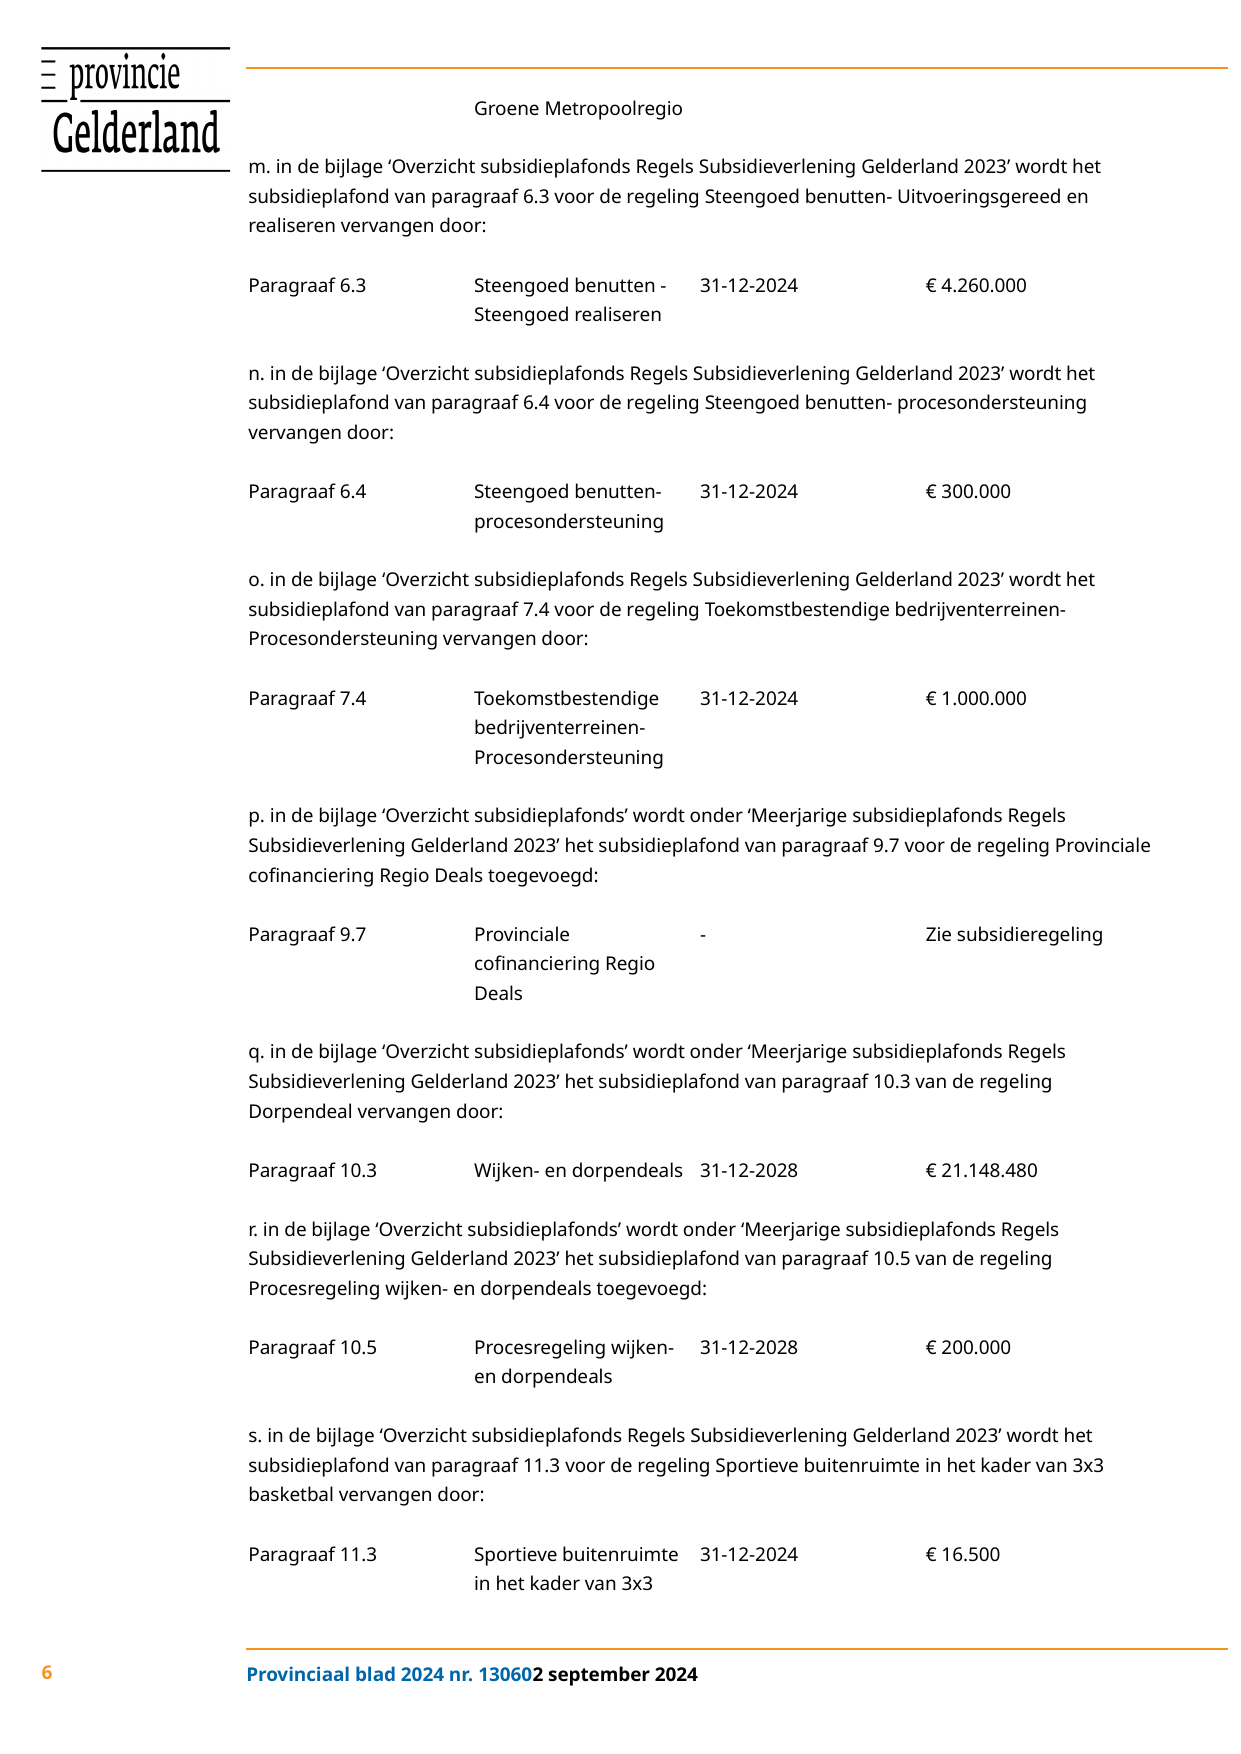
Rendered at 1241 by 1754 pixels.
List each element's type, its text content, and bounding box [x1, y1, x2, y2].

text o. in de bijlage ‘Overzicht subsidieplafonds Regels Subsidieverlening Gelderland 2023’ wordt het subsidieplafond van paragraaf 7.4 voor de regeling Toekomstbestendige bedrijventerreinen- Procesondersteuning vervangen door: [248, 566, 1152, 651]
table_header Paragraaf 7.4 [248, 685, 474, 770]
table_header [926, 95, 1152, 121]
text n. in de bijlage ‘Overzicht subsidieplafonds Regels Subsidieverlening Gelderland 2023’ wordt het subsidieplafond van paragraaf 6.4 voor de regeling Steengoed benutten- procesondersteuning vervangen door: [248, 360, 1152, 445]
table_header Paragraaf 10.5 [248, 1334, 474, 1389]
table_header [248, 95, 474, 121]
table_header 31-12-2024 [700, 272, 926, 327]
table_header 31-12-2024 [700, 1541, 926, 1596]
table_header Groene Metropoolregio [474, 95, 700, 121]
table_header [700, 921, 926, 1006]
table_header Paragraaf 6.4 [248, 478, 474, 534]
table_header Steengoed benutten - Steengoed realiseren [474, 272, 700, 327]
table_header Sportieve buitenruimte in het kader van 3x3 [474, 1541, 700, 1596]
table_header 31-12-2024 [700, 478, 926, 534]
table_header € 1.000.000 [926, 685, 1152, 770]
table_header € 4.260.000 [926, 272, 1152, 327]
table_header € 16.500 [926, 1541, 1152, 1596]
table_header Toekomstbestendige bedrijventerreinen- Procesondersteuning [474, 685, 700, 770]
table_header 31-12-2024 [700, 685, 926, 770]
table_header 31-12-2028 [700, 1157, 926, 1183]
table_header Provinciale cofinanciering Regio Deals [474, 921, 700, 1006]
table_header 31-12-2028 [700, 1334, 926, 1389]
text m. in de bijlage ‘Overzicht subsidieplafonds Regels Subsidieverlening Gelderland 2023’ wordt het subsidieplafond van paragraaf 6.3 voor de regeling Steengoed benutten- Uitvoeringsgereed en realiseren vervangen door: [248, 153, 1152, 238]
text p. in de bijlage ‘Overzicht subsidieplafonds’ wordt onder ‘Meerjarige subsidieplafonds Regels Subsidieverlening Gelderland 2023’ het subsidieplafond van paragraaf 9.7 voor de regeling Provinciale cofinanciering Regio Deals toegevoegd: [248, 803, 1152, 887]
table_header Paragraaf 10.3 [248, 1157, 474, 1183]
table_header Paragraaf 6.3 [248, 272, 474, 327]
text r. in de bijlage ‘Overzicht subsidieplafonds’ wordt onder ‘Meerjarige subsidieplafonds Regels Subsidieverlening Gelderland 2023’ het subsidieplafond van paragraaf 10.5 van de regeling Procesregeling wijken- en dorpendeals toegevoegd: [248, 1216, 1152, 1301]
table_header € 200.000 [926, 1334, 1152, 1389]
table_header [700, 95, 926, 121]
table_header Zie subsidieregeling [926, 921, 1152, 1006]
text q. in de bijlage ‘Overzicht subsidieplafonds’ wordt onder ‘Meerjarige subsidieplafonds Regels Subsidieverlening Gelderland 2023’ het subsidieplafond van paragraaf 10.3 van de regeling Dorpendeal vervangen door: [248, 1039, 1152, 1124]
table_header € 21.148.480 [926, 1157, 1152, 1183]
table_header Procesregeling wijken- en dorpendeals [474, 1334, 700, 1389]
picture [41, 47, 231, 172]
table_header Paragraaf 11.3 [248, 1541, 474, 1596]
text s. in de bijlage ‘Overzicht subsidieplafonds Regels Subsidieverlening Gelderland 2023’ wordt het subsidieplafond van paragraaf 11.3 voor de regeling Sportieve buitenruimte in het kader van 3x3 basketbal vervangen door: [248, 1422, 1152, 1507]
table_header € 300.000 [926, 478, 1152, 534]
table_header Steengoed benutten- procesondersteuning [474, 478, 700, 534]
table_header Paragraaf 9.7 [248, 921, 474, 1006]
table_header Wijken- en dorpendeals [474, 1157, 700, 1183]
